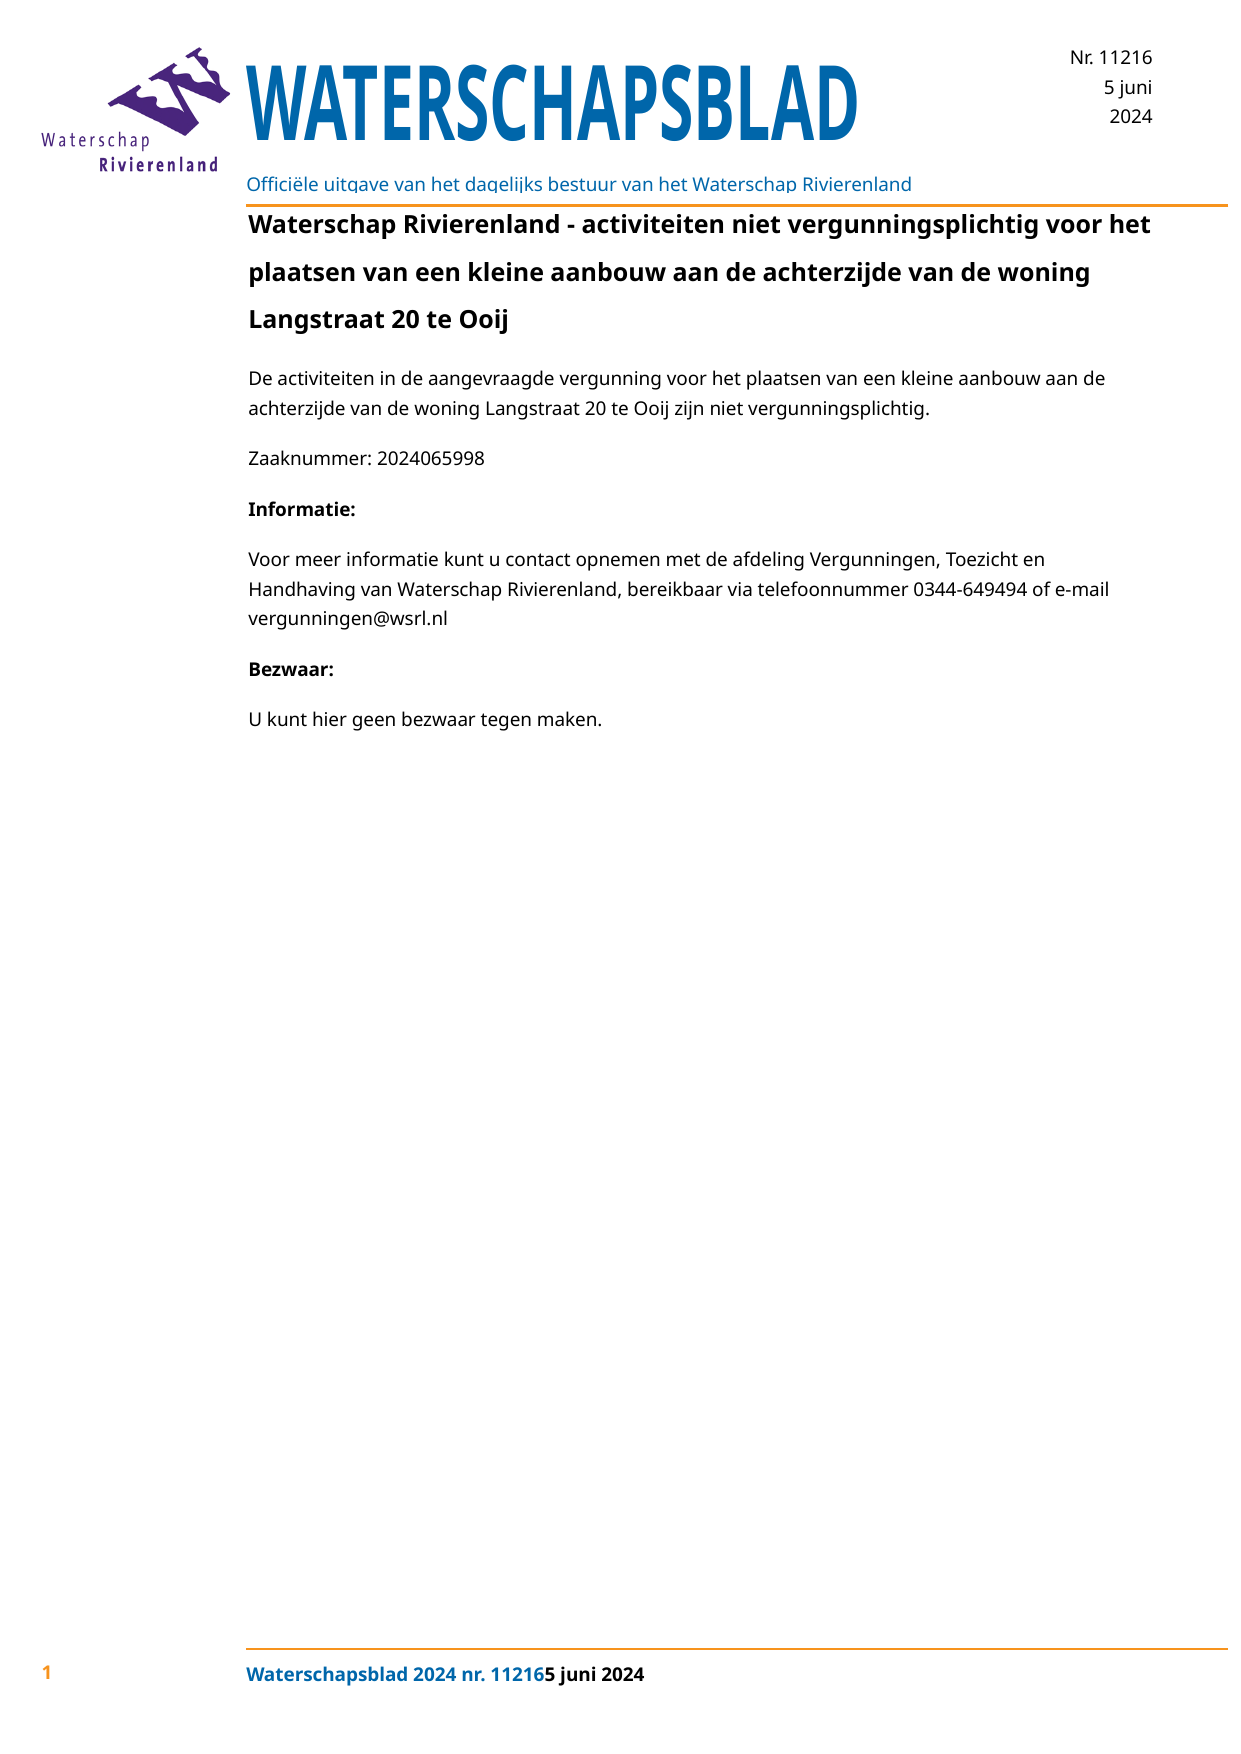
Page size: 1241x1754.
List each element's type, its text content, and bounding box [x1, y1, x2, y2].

picture [41, 47, 231, 172]
text Voor meer informatie kunt u contact opnemen met de afdeling Vergunningen, Toezicht en Handhaving van Waterschap Rivierenland, bereikbaar via telefoonnummer 0344-649494 of e-mail vergunningen@wsrl.nl [248, 546, 1152, 631]
text Informatie: [248, 496, 1152, 522]
text Zaaknummer: 2024065998 [248, 446, 1152, 471]
text Waterschap Rivierenland - activiteiten niet vergunningsplichtig voor het plaatsen van een kleine aanbouw aan de achterzijde van de woning Langstraat 20 te Ooij [248, 207, 1152, 336]
text De activiteiten in de aangevraagde vergunning voor het plaatsen van een kleine aanbouw aan de achterzijde van de woning Langstraat 20 te Ooij zijn niet vergunningsplichtig. [248, 366, 1152, 421]
text U kunt hier geen bezwaar tegen maken. [248, 706, 1152, 732]
text Bezwaar: [248, 656, 1152, 682]
